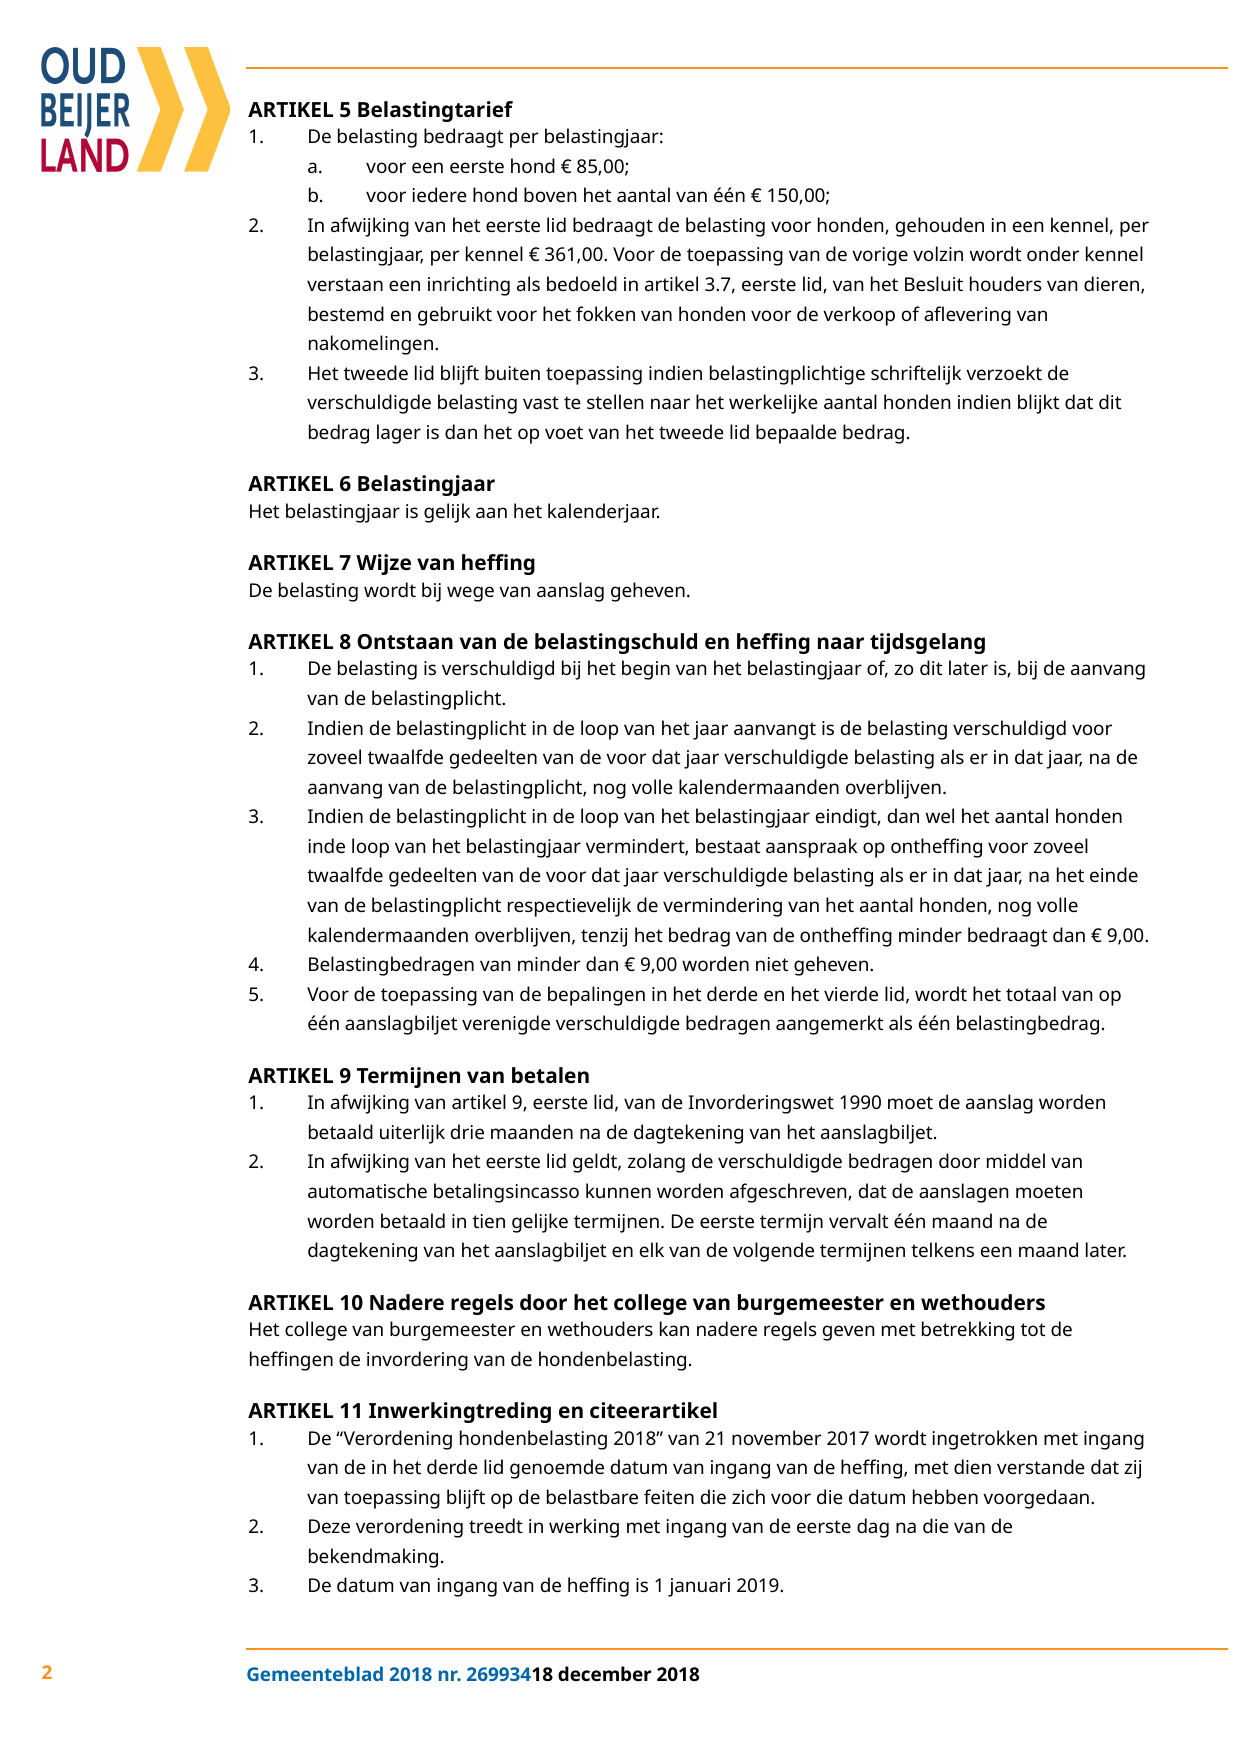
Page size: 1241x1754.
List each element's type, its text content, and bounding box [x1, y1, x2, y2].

list In afwijking van artikel 9, eerste lid, van de Invorderingswet 1990 moet de aanslag worden betaald uiterlijk drie maanden na de dagtekening van het aanslagbiljet. [248, 1089, 1152, 1145]
list De belasting bedraagt per belastingjaar: [248, 123, 1152, 149]
list De belasting is verschuldigd bij het begin van het belastingjaar of, zo dit later is, bij de aanvang van de belastingplicht. [248, 656, 1152, 711]
list Deze verordening treedt in werking met ingang van de eerste dag na die van de bekendmaking. [248, 1513, 1152, 1569]
text ARTIKEL 10 Nadere regels door het college van burgemeester en wethouders [248, 1288, 1152, 1316]
list voor een eerste hond € 85,00; [307, 153, 1152, 178]
text ARTIKEL 5 Belastingtarief [248, 95, 1152, 123]
text ARTIKEL 7 Wijze van heffing [248, 548, 1152, 577]
list voor iedere hond boven het aantal van één € 150,00; [307, 182, 1152, 208]
list De datum van ingang van de heffing is 1 januari 2019. [248, 1573, 1152, 1598]
list In afwijking van het eerste lid geldt, zolang de verschuldigde bedragen door middel van automatische betalingsincasso kunnen worden afgeschreven, dat de aanslagen moeten worden betaald in tien gelijke termijnen. De eerste termijn vervalt één maand na de dagtekening van het aanslagbiljet en elk van de volgende termijnen telkens een maand later. [248, 1149, 1152, 1263]
text Het belastingjaar is gelijk aan het kalenderjaar. [248, 498, 1152, 524]
list Voor de toepassing van de bepalingen in het derde en het vierde lid, wordt het totaal van op één aanslagbiljet verenigde verschuldigde bedragen aangemerkt als één belastingbedrag. [248, 981, 1152, 1036]
text ARTIKEL 6 Belastingjaar [248, 469, 1152, 498]
text ARTIKEL 8 Ontstaan van de belastingschuld en heffing naar tijdsgelang [248, 627, 1152, 656]
list Belastingbedragen van minder dan € 9,00 worden niet geheven. [248, 951, 1152, 977]
text ARTIKEL 9 Termijnen van betalen [248, 1061, 1152, 1089]
list Indien de belastingplicht in de loop van het jaar aanvangt is de belasting verschuldigd voor zoveel twaalfde gedeelten van de voor dat jaar verschuldigde belasting als er in dat jaar, na de aanvang van de belastingplicht, nog volle kalendermaanden overblijven. [248, 715, 1152, 800]
picture [41, 47, 231, 172]
list Indien de belastingplicht in de loop van het belastingjaar eindigt, dan wel het aantal honden inde loop van het belastingjaar vermindert, bestaat aanspraak op ontheffing voor zoveel twaalfde gedeelten van de voor dat jaar verschuldigde belasting als er in dat jaar, na het einde van de belastingplicht respectievelijk de vermindering van het aantal honden, nog volle kalendermaanden overblijven, tenzij het bedrag van de ontheffing minder bedraagt dan € 9,00. [248, 803, 1152, 948]
text ARTIKEL 11 Inwerkingtreding en citeerartikel [248, 1396, 1152, 1425]
list In afwijking van het eerste lid bedraagt de belasting voor honden, gehouden in een kennel, per belastingjaar, per kennel € 361,00. Voor de toepassing van de vorige volzin wordt onder kennel verstaan een inrichting als bedoeld in artikel 3.7, eerste lid, van het Besluit houders van dieren, bestemd en gebruikt voor het fokken van honden voor de verkoop of aflevering van nakomelingen. [248, 212, 1152, 356]
list Het tweede lid blijft buiten toepassing indien belastingplichtige schriftelijk verzoekt de verschuldigde belasting vast te stellen naar het werkelijke aantal honden indien blijkt dat dit bedrag lager is dan het op voet van het tweede lid bepaalde bedrag. [248, 360, 1152, 445]
text De belasting wordt bij wege van aanslag geheven. [248, 577, 1152, 602]
text Het college van burgemeester en wethouders kan nadere regels geven met betrekking tot de heffingen de invordering van de hondenbelasting. [248, 1316, 1152, 1372]
list De “Verordening hondenbelasting 2018” van 21 november 2017 wordt ingetrokken met ingang van de in het derde lid genoemde datum van ingang van de heffing, met dien verstande dat zij van toepassing blijft op de belastbare feiten die zich voor die datum hebben voorgedaan. [248, 1425, 1152, 1509]
